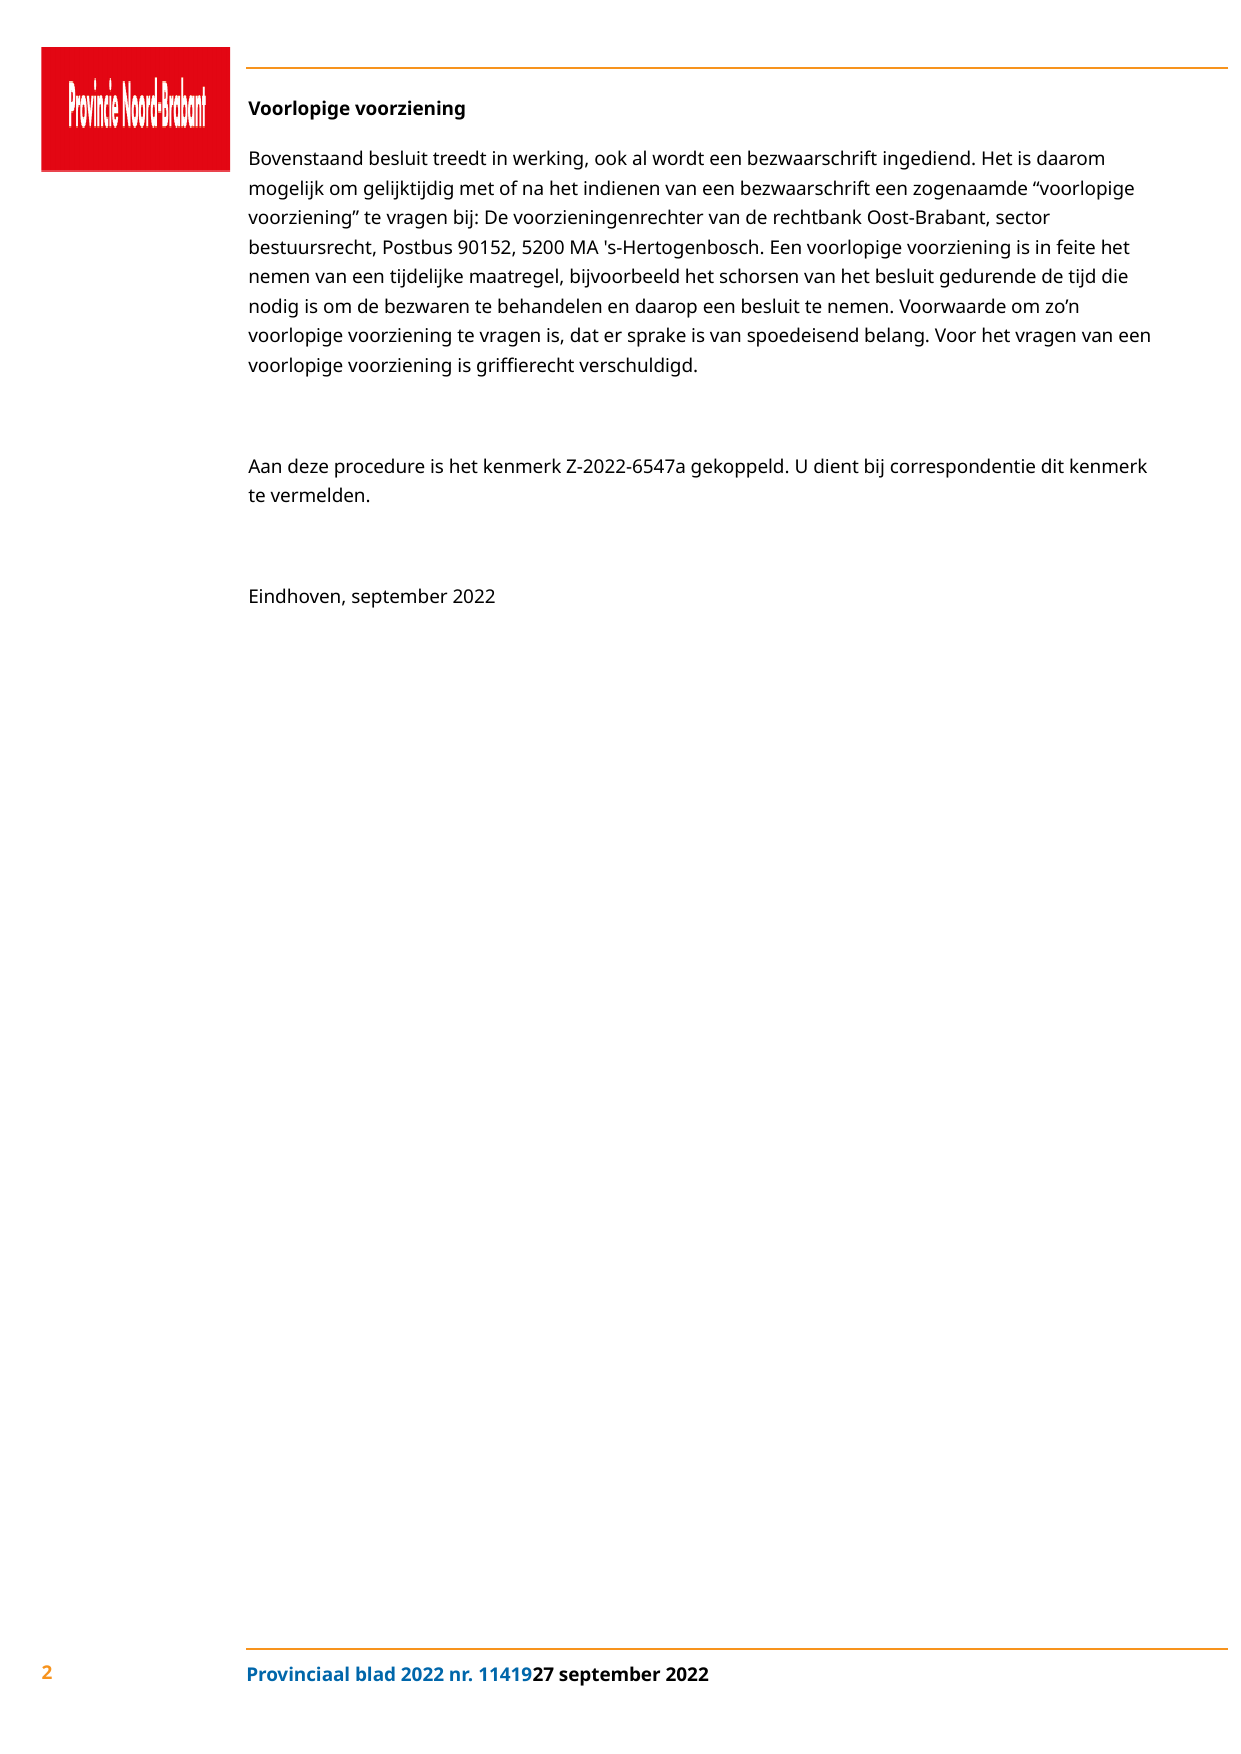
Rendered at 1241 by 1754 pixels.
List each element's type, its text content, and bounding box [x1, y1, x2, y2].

text Aan deze procedure is het kenmerk Z-2022-6547a gekoppeld. U dient bij correspondentie dit kenmerk te vermelden. [248, 453, 1152, 508]
text Voorlopige voorziening [248, 95, 1152, 121]
picture [41, 47, 231, 172]
text Eindhoven, september 2022 [248, 583, 1152, 609]
text Bovenstaand besluit treedt in werking, ook al wordt een bezwaarschrift ingediend. Het is daarom mogelijk om gelijktijdig met of na het indienen van een bezwaarschrift een zogenaamde “voorlopige voorziening” te vragen bij: De voorzieningenrechter van de rechtbank Oost-Brabant, sector bestuursrecht, Postbus 90152, 5200 MA 's-Hertogenbosch. Een voorlopige voorziening is in feite het nemen van een tijdelijke maatregel, bijvoorbeeld het schorsen van het besluit gedurende de tijd die nodig is om de bezwaren te behandelen en daarop een besluit te nemen. Voorwaarde om zo’n voorlopige voorziening te vragen is, dat er sprake is van spoedeisend belang. Voor het vragen van een voorlopige voorziening is griffierecht verschuldigd. [248, 145, 1152, 378]
